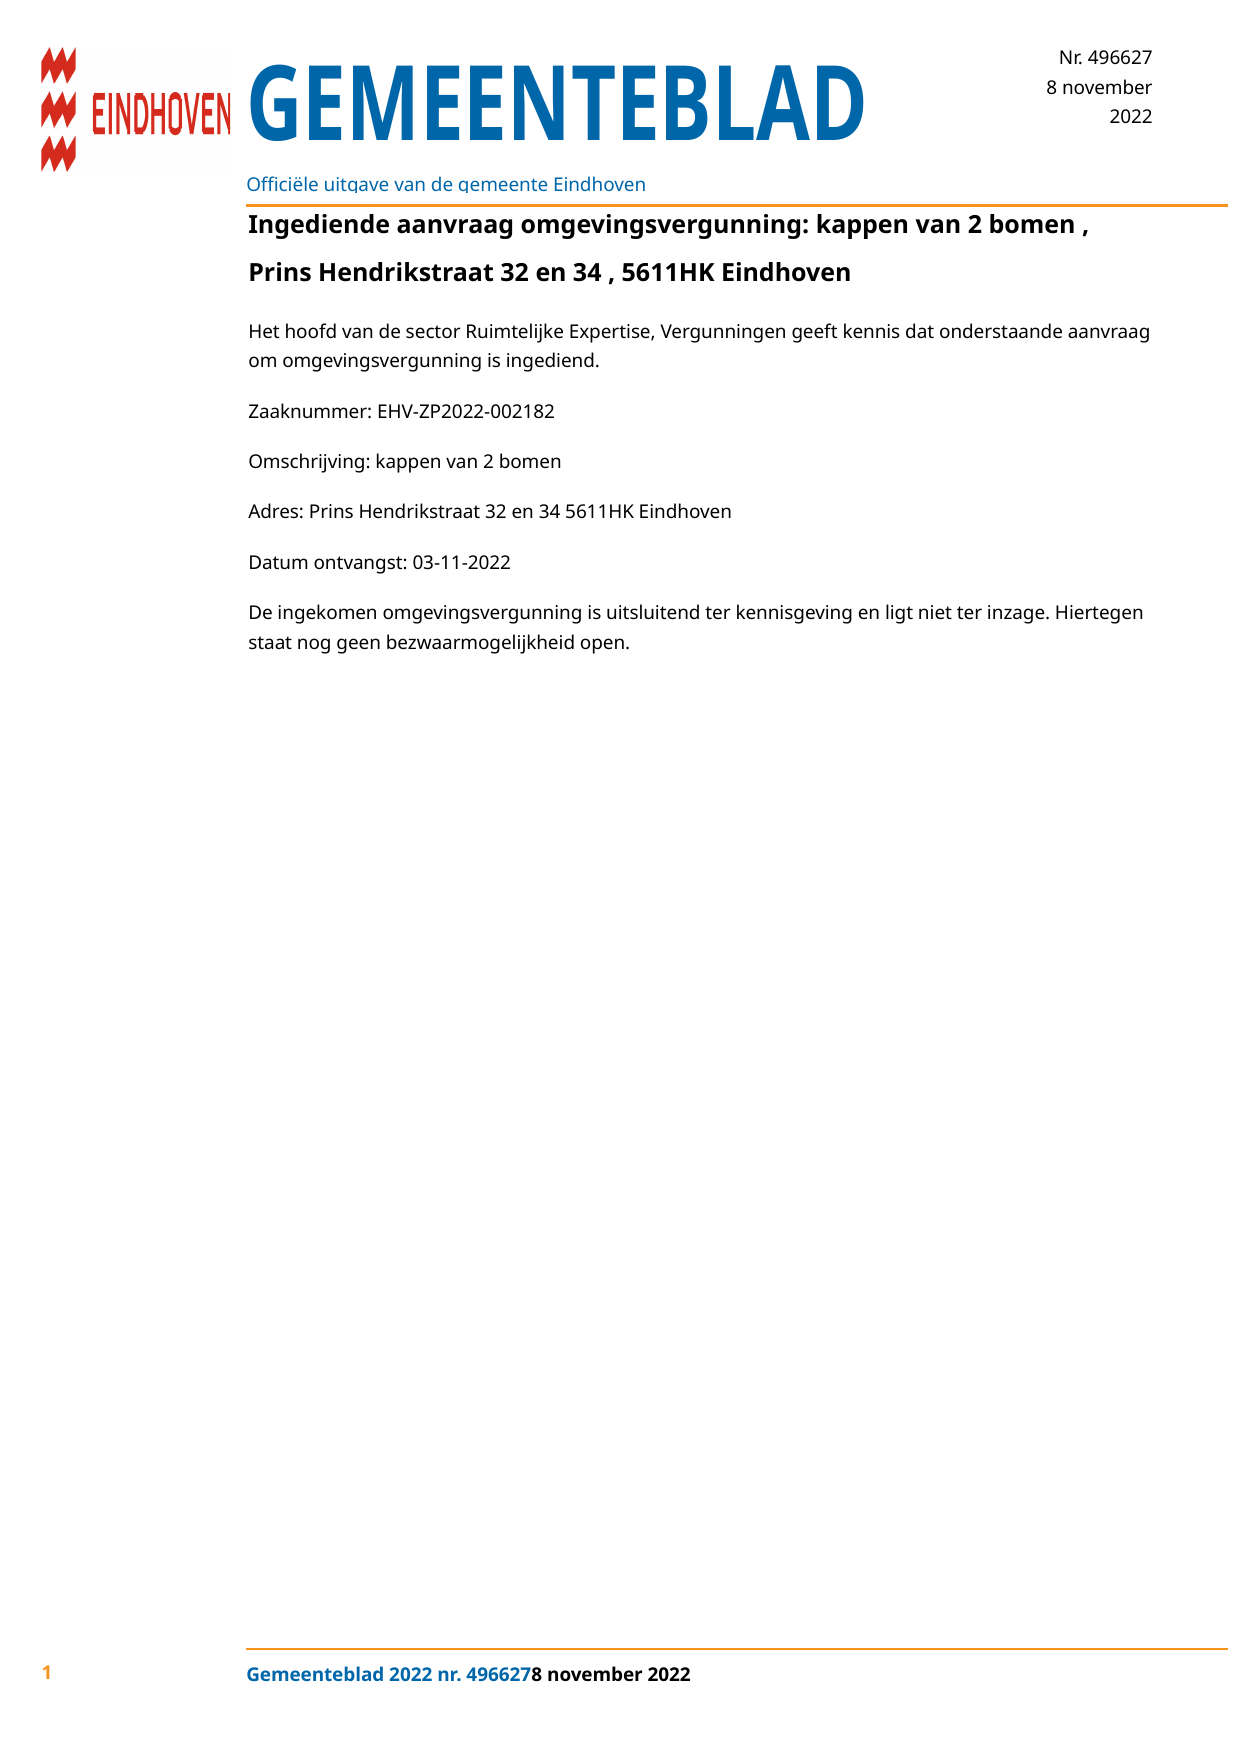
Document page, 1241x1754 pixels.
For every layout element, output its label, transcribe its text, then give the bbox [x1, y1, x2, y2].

text De ingekomen omgevingsvergunning is uitsluitend ter kennisgeving en ligt niet ter inzage. Hiertegen staat nog geen bezwaarmogelijkheid open. [248, 599, 1152, 655]
picture [41, 47, 231, 172]
text Datum ontvangst: 03-11-2022 [248, 549, 1152, 575]
text Ingediende aanvraag omgevingsvergunning: kappen van 2 bomen , Prins Hendrikstraat 32 en 34 , 5611HK Eindhoven [248, 207, 1152, 288]
text Adres: Prins Hendrikstraat 32 en 34 5611HK Eindhoven [248, 499, 1152, 524]
text Omschrijving: kappen van 2 bomen [248, 448, 1152, 474]
text Het hoofd van de sector Ruimtelijke Expertise, Vergunningen geeft kennis dat onderstaande aanvraag om omgevingsvergunning is ingediend. [248, 318, 1152, 373]
text Zaaknummer: EHV-ZP2022-002182 [248, 398, 1152, 424]
